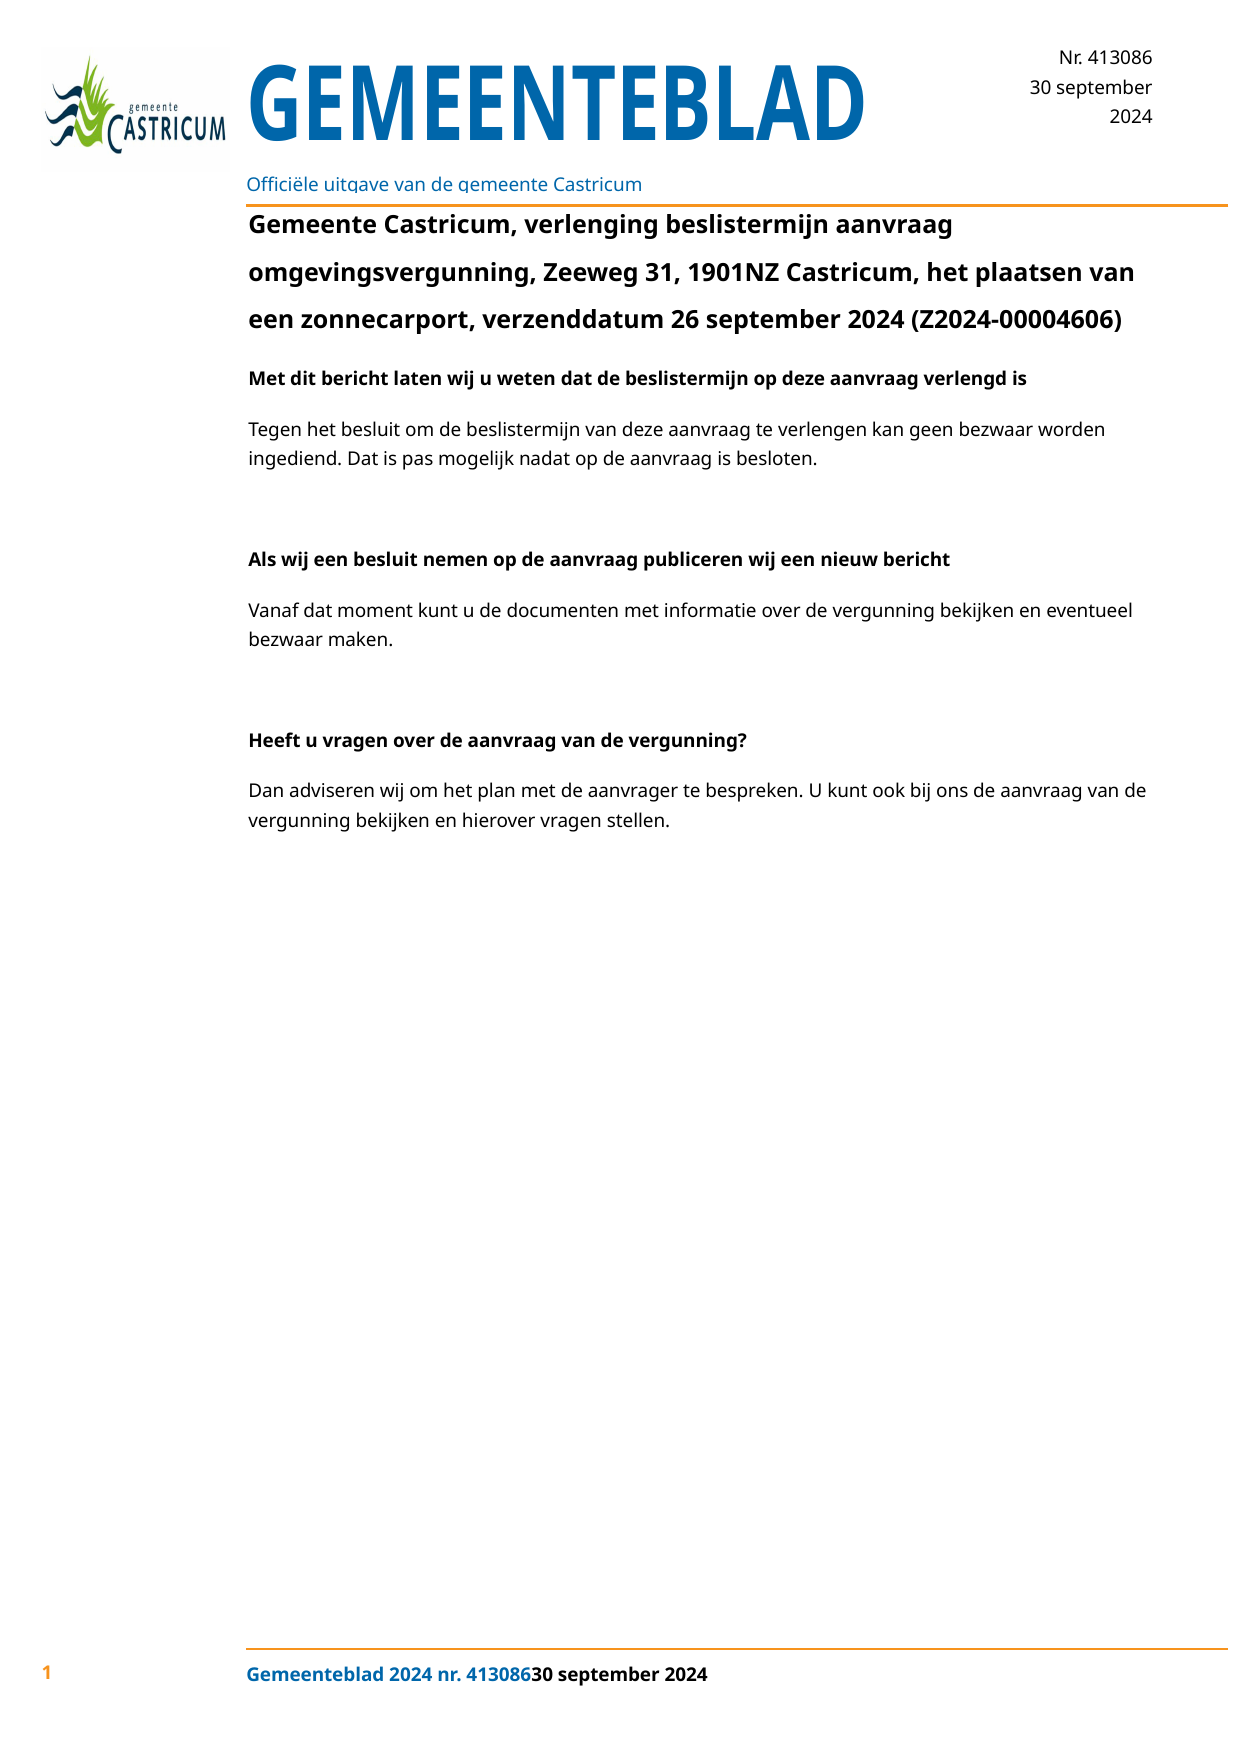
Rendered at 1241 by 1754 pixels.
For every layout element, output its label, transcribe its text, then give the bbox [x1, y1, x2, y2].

text Vanaf dat moment kunt u de documenten met informatie over de vergunning bekijken en eventueel bezwaar maken. [248, 597, 1152, 652]
text Met dit bericht laten wij u weten dat de beslistermijn op deze aanvraag verlengd is [248, 366, 1152, 391]
text Tegen het besluit om de beslistermijn van deze aanvraag te verlengen kan geen bezwaar worden ingediend. Dat is pas mogelijk nadat op de aanvraag is besloten. [248, 416, 1152, 471]
text Dan adviseren wij om het plan met de aanvrager te bespreken. U kunt ook bij ons de aanvraag van de vergunning bekijken en hierover vragen stellen. [248, 778, 1152, 833]
text Als wij een besluit nemen op de aanvraag publiceren wij een nieuw bericht [248, 546, 1152, 572]
text Gemeente Castricum, verlenging beslistermijn aanvraag omgevingsvergunning, Zeeweg 31, 1901NZ Castricum, het plaatsen van een zonnecarport, verzenddatum 26 september 2024 (Z2024-00004606) [248, 207, 1152, 336]
picture [41, 47, 231, 172]
text Heeft u vragen over de aanvraag van de vergunning? [248, 727, 1152, 753]
